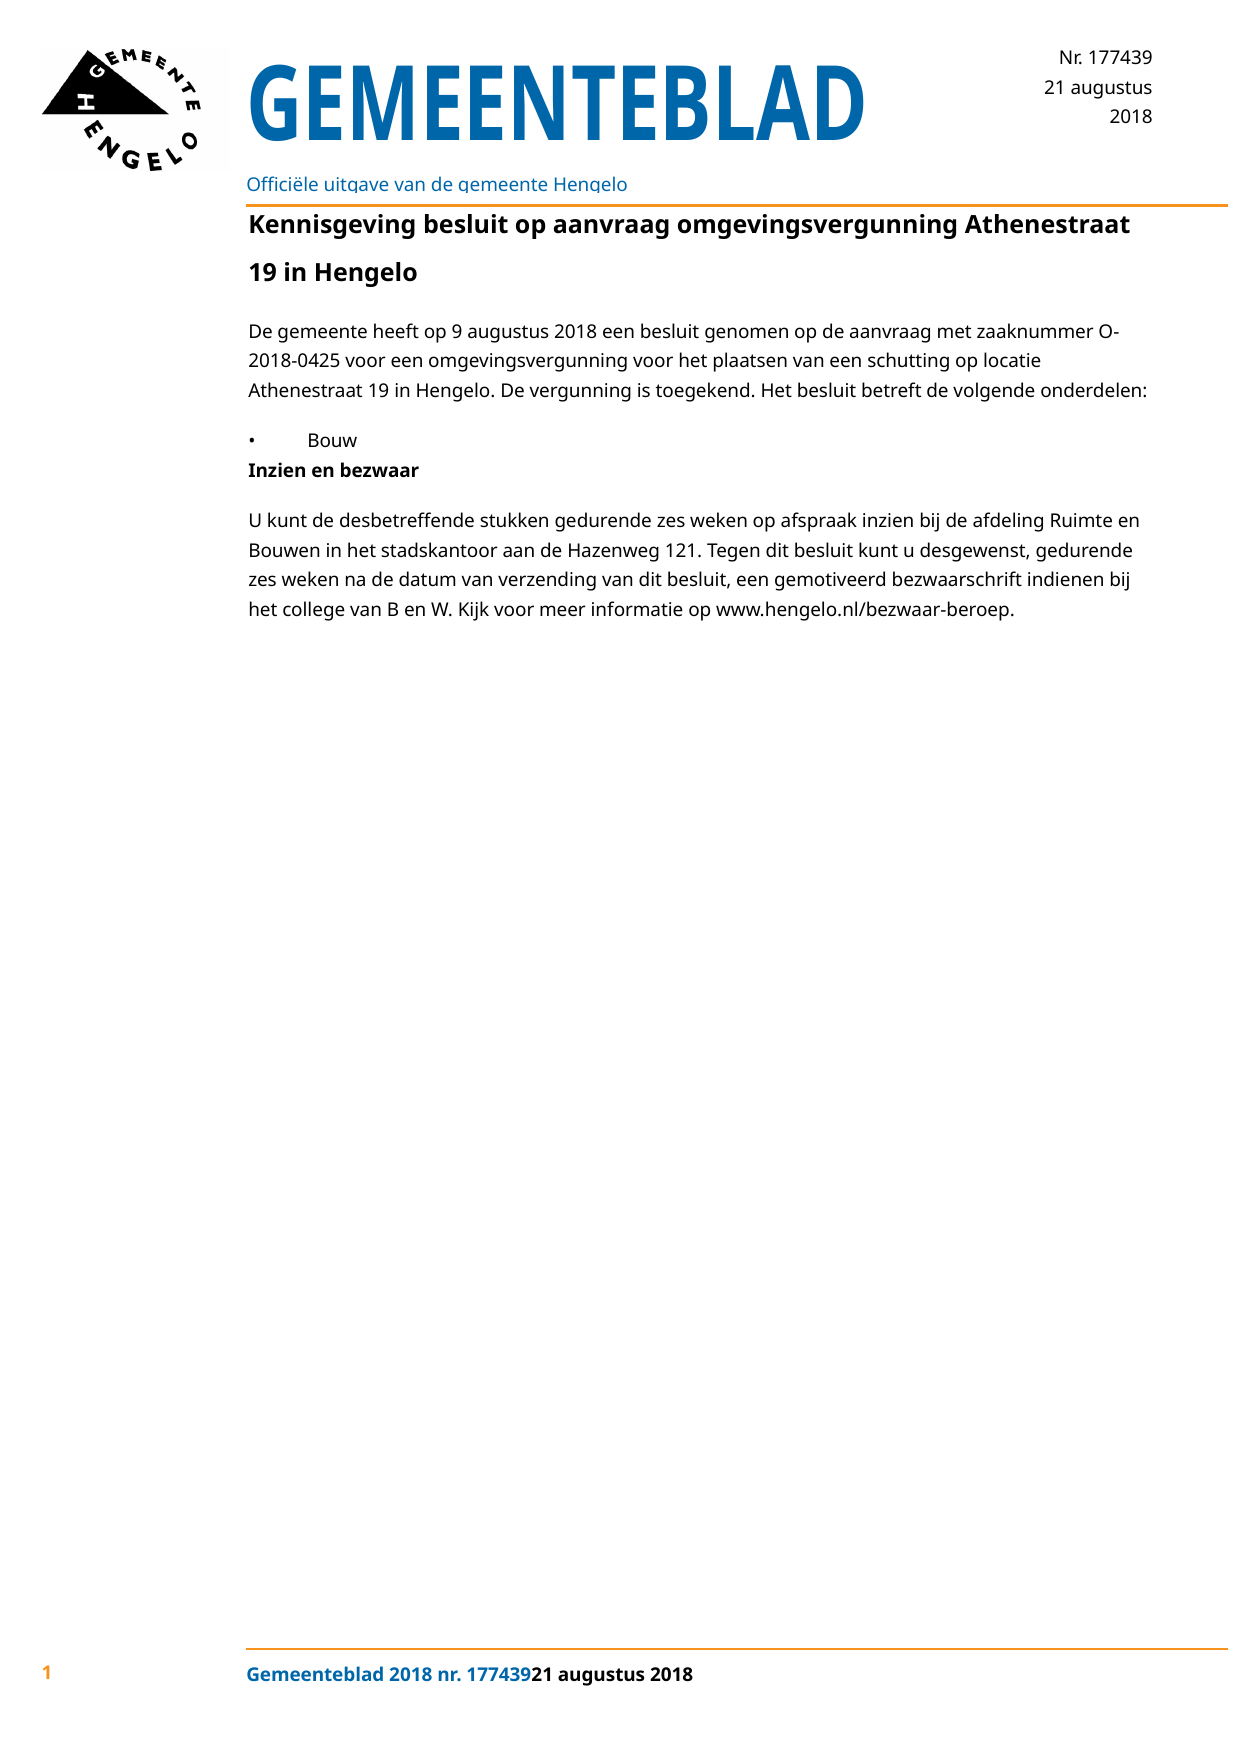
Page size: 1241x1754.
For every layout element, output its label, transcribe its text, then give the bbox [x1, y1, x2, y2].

text De gemeente heeft op 9 augustus 2018 een besluit genomen op de aanvraag met zaaknummer O-2018-0425 voor een omgevingsvergunning voor het plaatsen van een schutting op locatie Athenestraat 19 in Hengelo. De vergunning is toegekend. Het besluit betreft de volgende onderdelen: [248, 318, 1152, 403]
text Inzien en bezwaar [248, 457, 1152, 483]
list Bouw [248, 427, 1152, 453]
text U kunt de desbetreffende stukken gedurende zes weken op afspraak inzien bij de afdeling Ruimte en Bouwen in het stadskantoor aan de Hazenweg 121. Tegen dit besluit kunt u desgewenst, gedurende zes weken na de datum van verzending van dit besluit, een gemotiveerd bezwaarschrift indienen bij het college van B en W. Kijk voor meer informatie op www.hengelo.nl/bezwaar-beroep. [248, 507, 1152, 622]
text Kennisgeving besluit op aanvraag omgevingsvergunning Athenestraat 19 in Hengelo [248, 207, 1152, 288]
picture [41, 47, 231, 172]
